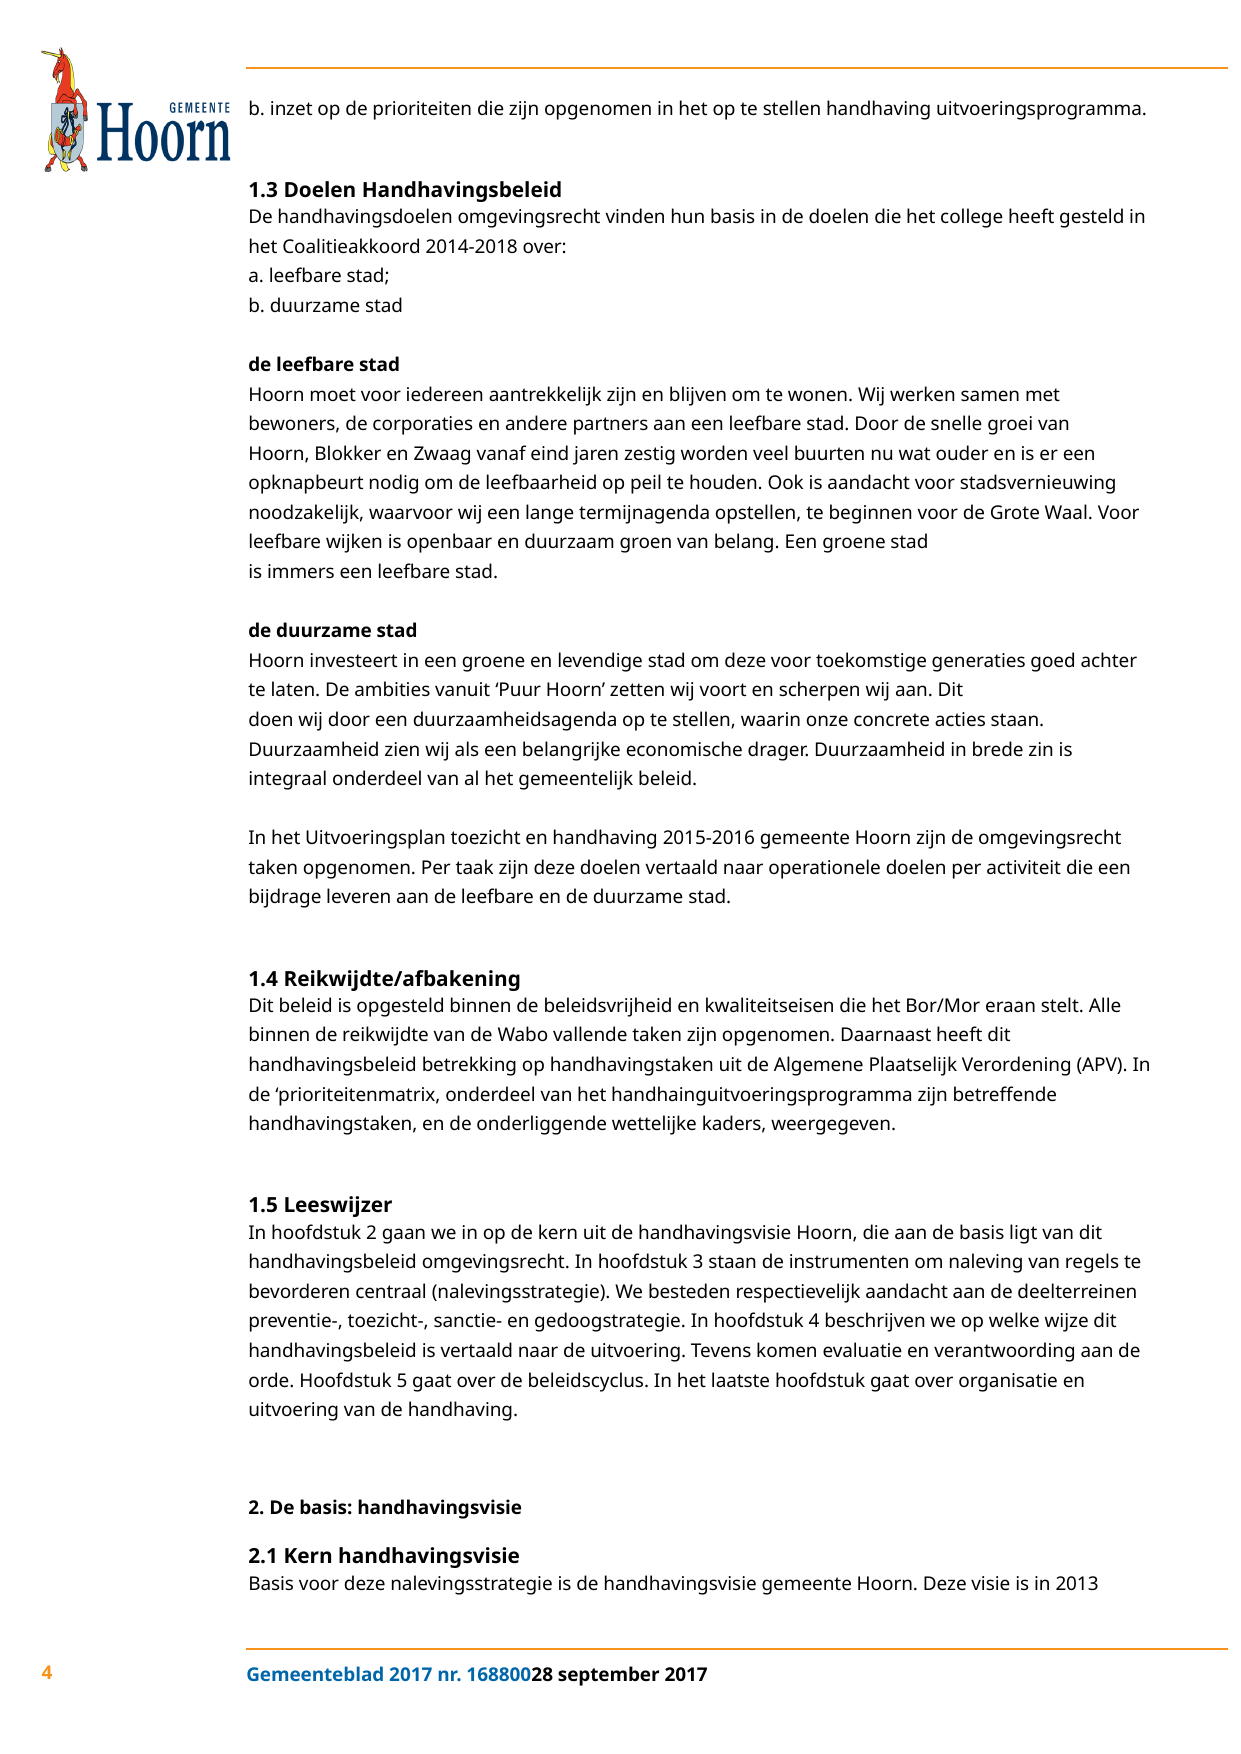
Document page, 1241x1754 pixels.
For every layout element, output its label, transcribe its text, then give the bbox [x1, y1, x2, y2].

text Dit beleid is opgesteld binnen de beleidsvrijheid en kwaliteitseisen die het Bor/Mor eraan stelt. Alle binnen de reikwijdte van de Wabo vallende taken zijn opgenomen. Daarnaast heeft dit handhavingsbeleid betrekking op handhavingstaken uit de Algemene Plaatselijk Verordening (APV). In de ‘prioriteitenmatrix, onderdeel van het handhainguitvoeringsprogramma zijn betreffende handhavingstaken, en de onderliggende wettelijke kaders, weergegeven. [248, 992, 1152, 1136]
text 1.4 Reikwijdte/afbakening [248, 964, 1152, 992]
picture [41, 47, 231, 172]
text noodzakelijk, waarvoor wij een lange termijnagenda opstellen, te beginnen voor de Grote Waal. Voor leefbare wijken is openbaar en duurzaam groen van belang. Een groene stad [248, 499, 1152, 554]
text b. duurzame stad [248, 292, 1152, 318]
text In het Uitvoeringsplan toezicht en handhaving 2015-2016 gemeente Hoorn zijn de omgevingsrecht taken opgenomen. Per taak zijn deze doelen vertaald naar operationele doelen per activiteit die een bijdrage leveren aan de leefbare en de duurzame stad. [248, 824, 1152, 909]
text De handhavingsdoelen omgevingsrecht vinden hun basis in de doelen die het college heeft gesteld in het Coalitieakkoord 2014-2018 over: [248, 203, 1152, 258]
text de leefbare stad [248, 351, 1152, 377]
text Basis voor deze nalevingsstrategie is de handhavingsvisie gemeente Hoorn. Deze visie is in 2013 [248, 1570, 1152, 1596]
text doen wij door een duurzaamheidsagenda op te stellen, waarin onze concrete acties staan. [248, 706, 1152, 732]
text Hoorn moet voor iedereen aantrekkelijk zijn en blijven om te wonen. Wij werken samen met bewoners, de corporaties en andere partners aan een leefbare stad. Door de snelle groei van [248, 381, 1152, 436]
text 1.5 Leeswijzer [248, 1190, 1152, 1219]
text a. leefbare stad; [248, 262, 1152, 288]
text de duurzame stad [248, 617, 1152, 643]
text 1.3 Doelen Handhavingsbeleid [248, 175, 1152, 203]
text Hoorn, Blokker en Zwaag vanaf eind jaren zestig worden veel buurten nu wat ouder en is er een opknapbeurt nodig om de leefbaarheid op peil te houden. Ook is aandacht voor stadsvernieuwing [248, 440, 1152, 495]
text Duurzaamheid zien wij als een belangrijke economische drager. Duurzaamheid in brede zin is integraal onderdeel van al het gemeentelijk beleid. [248, 736, 1152, 791]
text 2. De basis: handhavingsvisie [248, 1492, 1152, 1521]
text Hoorn investeert in een groene en levendige stad om deze voor toekomstige generaties goed achter te laten. De ambities vanuit ‘Puur Hoorn’ zetten wij voort en scherpen wij aan. Dit [248, 647, 1152, 702]
text is immers een leefbare stad. [248, 558, 1152, 584]
text 2.1 Kern handhavingsvisie [248, 1542, 1152, 1570]
text In hoofdstuk 2 gaan we in op de kern uit de handhavingsvisie Hoorn, die aan de basis ligt van dit handhavingsbeleid omgevingsrecht. In hoofdstuk 3 staan de instrumenten om naleving van regels te bevorderen centraal (nalevingsstrategie). We besteden respectievelijk aandacht aan de deelterreinen preventie-, toezicht-, sanctie- en gedoogstrategie. In hoofdstuk 4 beschrijven we op welke wijze dit handhavingsbeleid is vertaald naar de uitvoering. Tevens komen evaluatie en verantwoording aan de orde. Hoofdstuk 5 gaat over de beleidscyclus. In het laatste hoofdstuk gaat over organisatie en uitvoering van de handhaving. [248, 1219, 1152, 1422]
text b. inzet op de prioriteiten die zijn opgenomen in het op te stellen handhaving uitvoeringsprogramma. [248, 95, 1152, 121]
